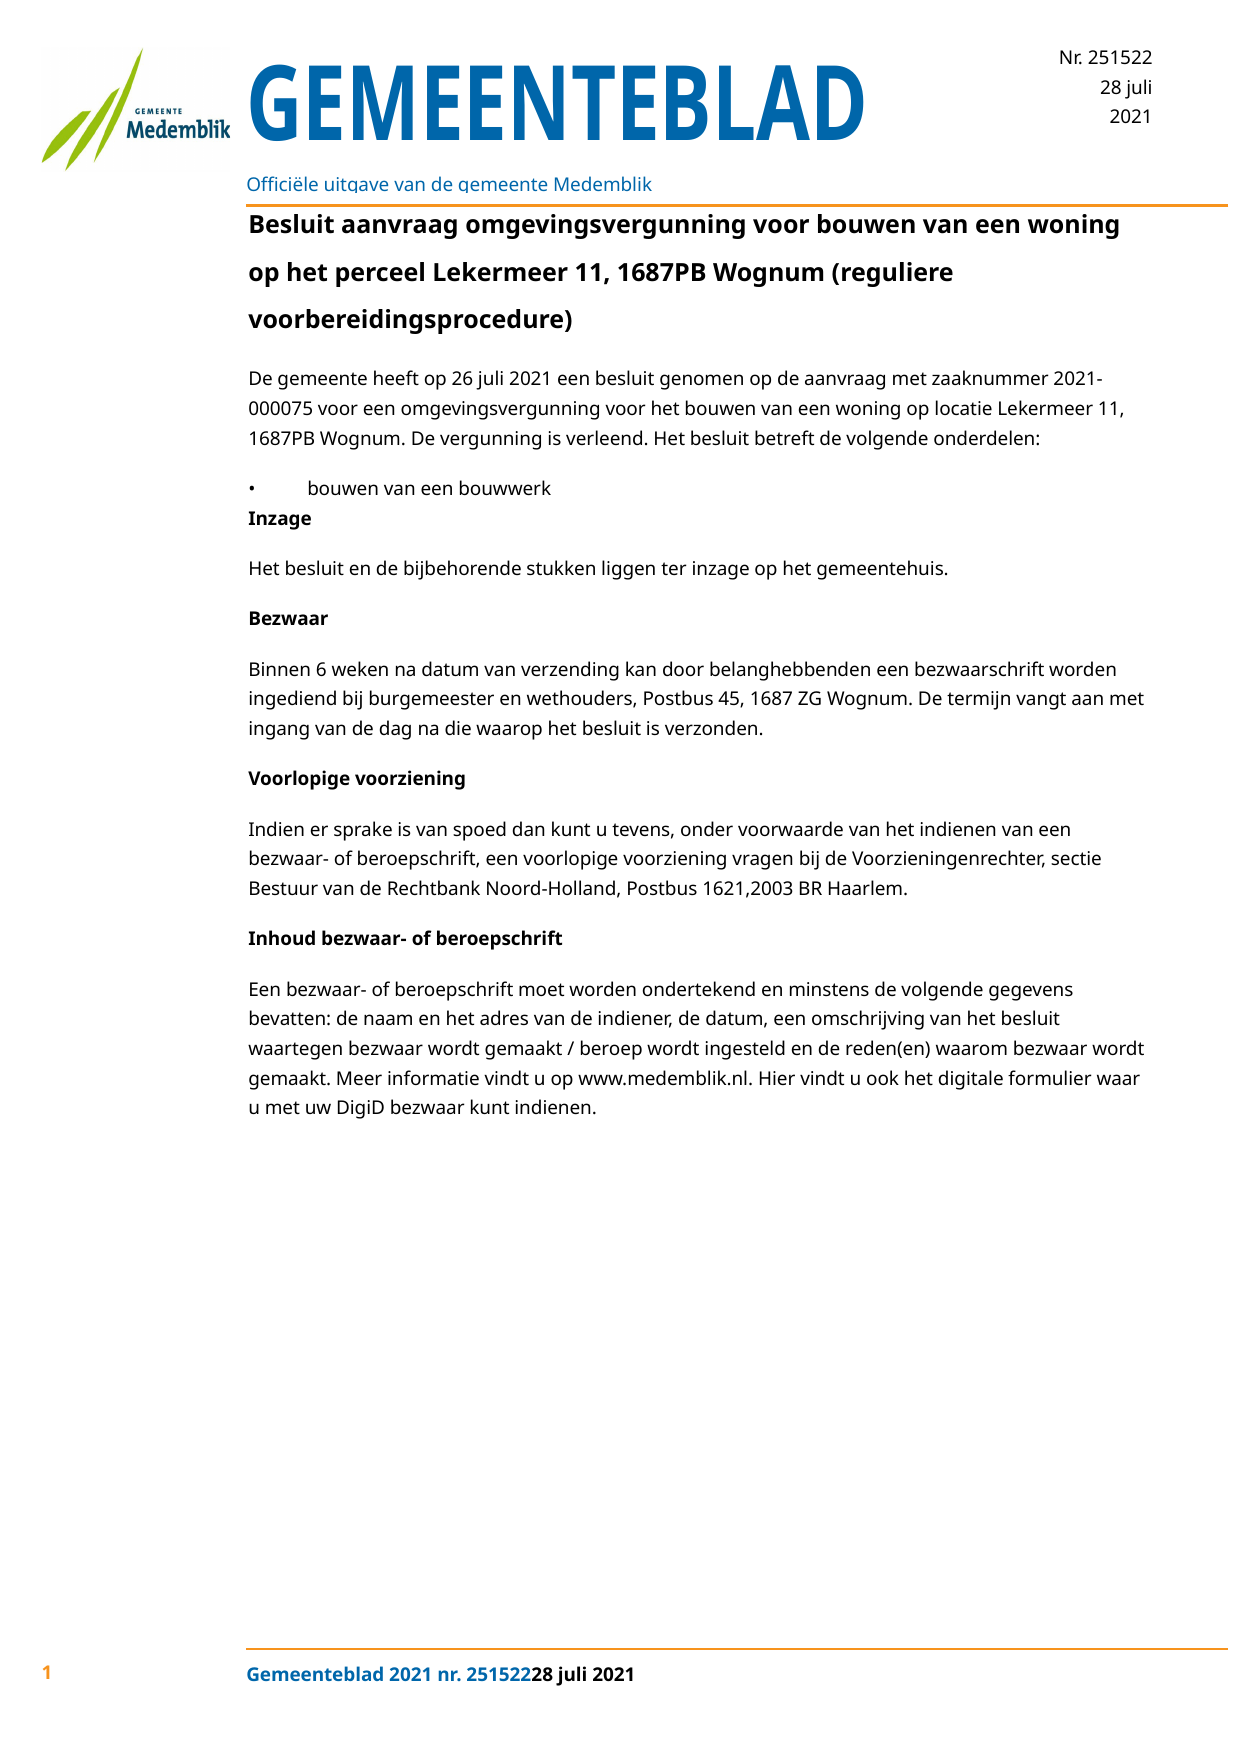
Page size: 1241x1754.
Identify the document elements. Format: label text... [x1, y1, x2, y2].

text Besluit aanvraag omgevingsvergunning voor bouwen van een woning op het perceel Lekermeer 11, 1687PB Wognum (reguliere voorbereidingsprocedure) [248, 207, 1152, 336]
text Inhoud bezwaar- of beroepschrift [248, 926, 1152, 951]
list bouwen van een bouwwerk [248, 475, 1152, 501]
text Een bezwaar- of beroepschrift moet worden ondertekend en minstens de volgende gegevens bevatten: de naam en het adres van de indiener, de datum, een omschrijving van het besluit waartegen bezwaar wordt gemaakt / beroep wordt ingesteld en de reden(en) waarom bezwaar wordt gemaakt. Meer informatie vindt u op www.medemblik.nl. Hier vindt u ook het digitale formulier waar u met uw DigiD bezwaar kunt indienen. [248, 976, 1152, 1120]
picture [41, 47, 231, 172]
text Voorlopige voorziening [248, 766, 1152, 791]
text De gemeente heeft op 26 juli 2021 een besluit genomen op de aanvraag met zaaknummer 2021-000075 voor een omgevingsvergunning voor het bouwen van een woning op locatie Lekermeer 11, 1687PB Wognum. De vergunning is verleend. Het besluit betreft de volgende onderdelen: [248, 366, 1152, 450]
text Binnen 6 weken na datum van verzending kan door belanghebbenden een bezwaarschrift worden ingediend bij burgemeester en wethouders, Postbus 45, 1687 ZG Wognum. De termijn vangt aan met ingang van de dag na die waarop het besluit is verzonden. [248, 656, 1152, 741]
text Het besluit en de bijbehorende stukken liggen ter inzage op het gemeentehuis. [248, 555, 1152, 581]
text Indien er sprake is van spoed dan kunt u tevens, onder voorwaarde van het indienen van een bezwaar- of beroepschrift, een voorlopige voorziening vragen bij de Voorzieningenrechter, sectie Bestuur van de Rechtbank Noord-Holland, Postbus 1621,2003 BR Haarlem. [248, 816, 1152, 901]
text Bezwaar [248, 606, 1152, 631]
text Inzage [248, 505, 1152, 530]
